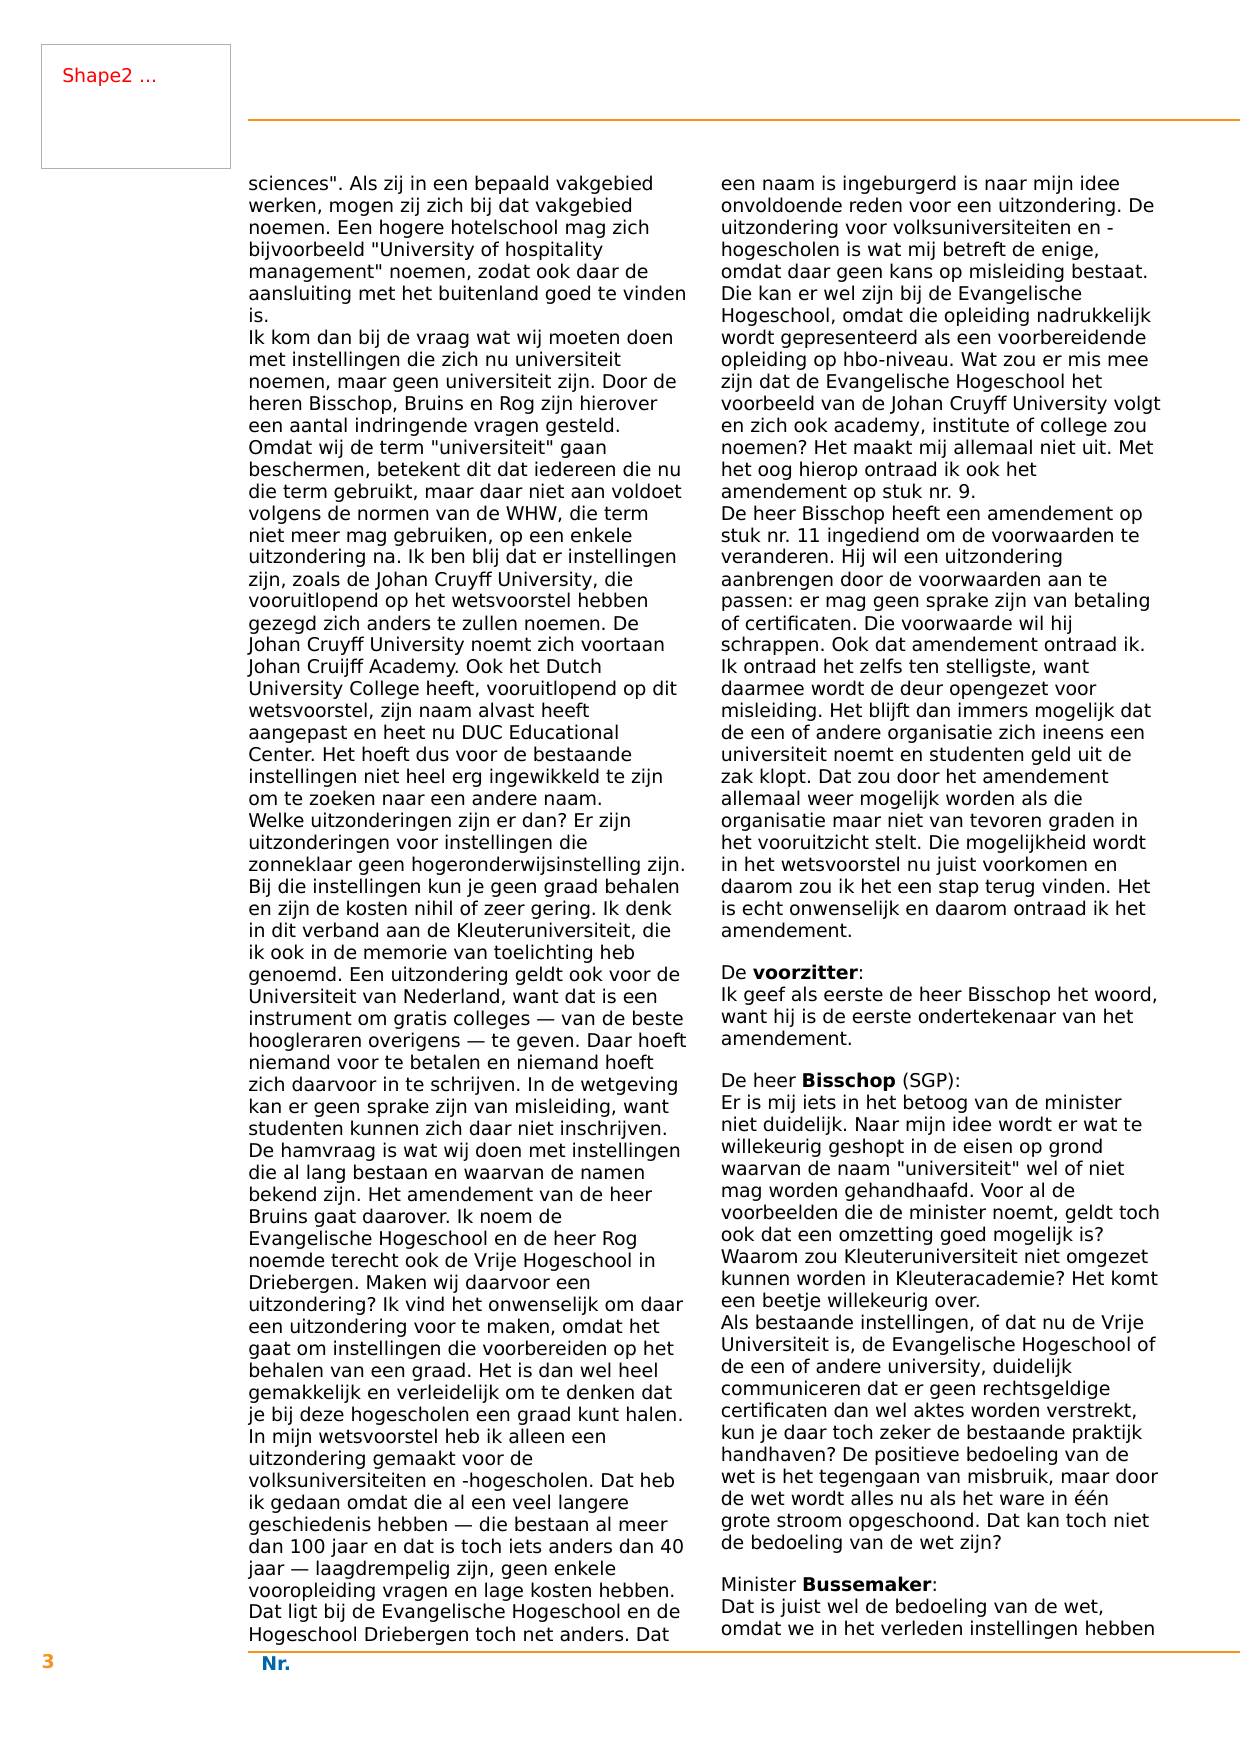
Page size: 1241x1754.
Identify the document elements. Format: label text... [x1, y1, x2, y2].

text Welke uitzonderingen zijn er dan? Er zijn uitzonderingen voor instellingen die zonneklaar geen hogeronderwijsinstelling zijn. Bij die instellingen kun je geen graad behalen en zijn de kosten nihil of zeer gering. Ik denk in dit verband aan de Kleuteruniversiteit, die ik ook in de memorie van toelichting heb genoemd. Een uitzondering geldt ook voor de Universiteit van Nederland, want dat is een instrument om gratis colleges — van de beste hoogleraren overigens — te geven. Daar hoeft niemand voor te betalen en niemand hoeft zich daarvoor in te schrijven. In de wetgeving kan er geen sprake zijn van misleiding, want studenten kunnen zich daar niet inschrijven. [248, 810, 691, 1140]
text Dat is juist wel de bedoeling van de wet, omdat we in het verleden instellingen hebben [721, 1596, 1163, 1639]
text sciences". Als zij in een bepaald vakgebied werken, mogen zij zich bij dat vakgebied noemen. Een hogere hotelschool mag zich bijvoorbeeld "University of hospitality management" noemen, zodat ook daar de aansluiting met het buitenland goed te vinden is. [248, 173, 691, 327]
text Als bestaande instellingen, of dat nu de Vrije Universiteit is, de Evangelische Hogeschool of de een of andere university, duidelijk communiceren dat er geen rechtsgeldige certificaten dan wel aktes worden verstrekt, kun je daar toch zeker de bestaande praktijk handhaven? De positieve bedoeling van de wet is het tegengaan van misbruik, maar door de wet wordt alles nu als het ware in één grote stroom opgeschoond. Dat kan toch niet de bedoeling van de wet zijn? [721, 1312, 1163, 1553]
text Ik geef als eerste de heer Bisschop het woord, want hij is de eerste ondertekenaar van het amendement. [721, 984, 1163, 1050]
text In mijn wetsvoorstel heb ik alleen een uitzondering gemaakt voor de volksuniversiteiten en -hogescholen. Dat heb ik gedaan omdat die al een veel langere geschiedenis hebben — die bestaan al meer dan 100 jaar en dat is toch iets anders dan 40 jaar — laagdrempelig zijn, geen enkele vooropleiding vragen en lage kosten hebben. Dat ligt bij de Evangelische Hogeschool en de Hogeschool Driebergen toch net anders. Dat [248, 1426, 691, 1645]
text een naam is ingeburgerd is naar mijn idee onvoldoende reden voor een uitzondering. De uitzondering voor volksuniversiteiten en -hogescholen is wat mij betreft de enige, omdat daar geen kans op misleiding bestaat. Die kan er wel zijn bij de Evangelische Hogeschool, omdat die opleiding nadrukkelijk wordt gepresenteerd als een voorbereidende opleiding op hbo-niveau. Wat zou er mis mee zijn dat de Evangelische Hogeschool het voorbeeld van de Johan Cruyff University volgt en zich ook academy, institute of college zou noemen? Het maakt mij allemaal niet uit. Met het oog hierop ontraad ik ook het amendement op stuk nr. 9. [721, 173, 1163, 502]
text De voorzitter: [721, 962, 1163, 984]
text De heer Bisschop (SGP): [721, 1070, 1163, 1092]
text Minister Bussemaker: [721, 1573, 1163, 1596]
text De heer Bisschop heeft een amendement op stuk nr. 11 ingediend om de voorwaarden te veranderen. Hij wil een uitzondering aanbrengen door de voorwaarden aan te passen: er mag geen sprake zijn van betaling of certificaten. Die voorwaarde wil hij schrappen. Ook dat amendement ontraad ik. Ik ontraad het zelfs ten stelligste, want daarmee wordt de deur opengezet voor misleiding. Het blijft dan immers mogelijk dat de een of andere organisatie zich ineens een universiteit noemt en studenten geld uit de zak klopt. Dat zou door het amendement allemaal weer mogelijk worden als die organisatie maar niet van tevoren graden in het vooruitzicht stelt. Die mogelijkheid wordt in het wetsvoorstel nu juist voorkomen en daarom zou ik het een stap terug vinden. Het is echt onwenselijk en daarom ontraad ik het amendement. [721, 502, 1163, 942]
text Ik kom dan bij de vraag wat wij moeten doen met instellingen die zich nu universiteit noemen, maar geen universiteit zijn. Door de heren Bisschop, Bruins en Rog zijn hierover een aantal indringende vragen gesteld. Omdat wij de term "universiteit" gaan beschermen, betekent dit dat iedereen die nu die term gebruikt, maar daar niet aan voldoet volgens de normen van de WHW, die term niet meer mag gebruiken, op een enkele uitzondering na. Ik ben blij dat er instellingen zijn, zoals de Johan Cruyff University, die vooruitlopend op het wetsvoorstel hebben gezegd zich anders te zullen noemen. De Johan Cruyff University noemt zich voortaan Johan Cruijff Academy. Ook het Dutch University College heeft, vooruitlopend op dit wetsvoorstel, zijn naam alvast heeft aangepast en heet nu DUC Educational Center. Het hoeft dus voor de bestaande instellingen niet heel erg ingewikkeld te zijn om te zoeken naar een andere naam. [248, 327, 691, 810]
text De hamvraag is wat wij doen met instellingen die al lang bestaan en waarvan de namen bekend zijn. Het amendement van de heer Bruins gaat daarover. Ik noem de Evangelische Hogeschool en de heer Rog noemde terecht ook de Vrije Hogeschool in Driebergen. Maken wij daarvoor een uitzondering? Ik vind het onwenselijk om daar een uitzondering voor te maken, omdat het gaat om instellingen die voorbereiden op het behalen van een graad. Het is dan wel heel gemakkelijk en verleidelijk om te denken dat je bij deze hogescholen een graad kunt halen. [248, 1140, 691, 1426]
text Er is mij iets in het betoog van de minister niet duidelijk. Naar mijn idee wordt er wat te willekeurig geshopt in de eisen op grond waarvan de naam "universiteit" wel of niet mag worden gehandhaafd. Voor al de voorbeelden die de minister noemt, geldt toch ook dat een omzetting goed mogelijk is? Waarom zou Kleuteruniversiteit niet omgezet kunnen worden in Kleuteracademie? Het komt een beetje willekeurig over. [721, 1092, 1163, 1312]
